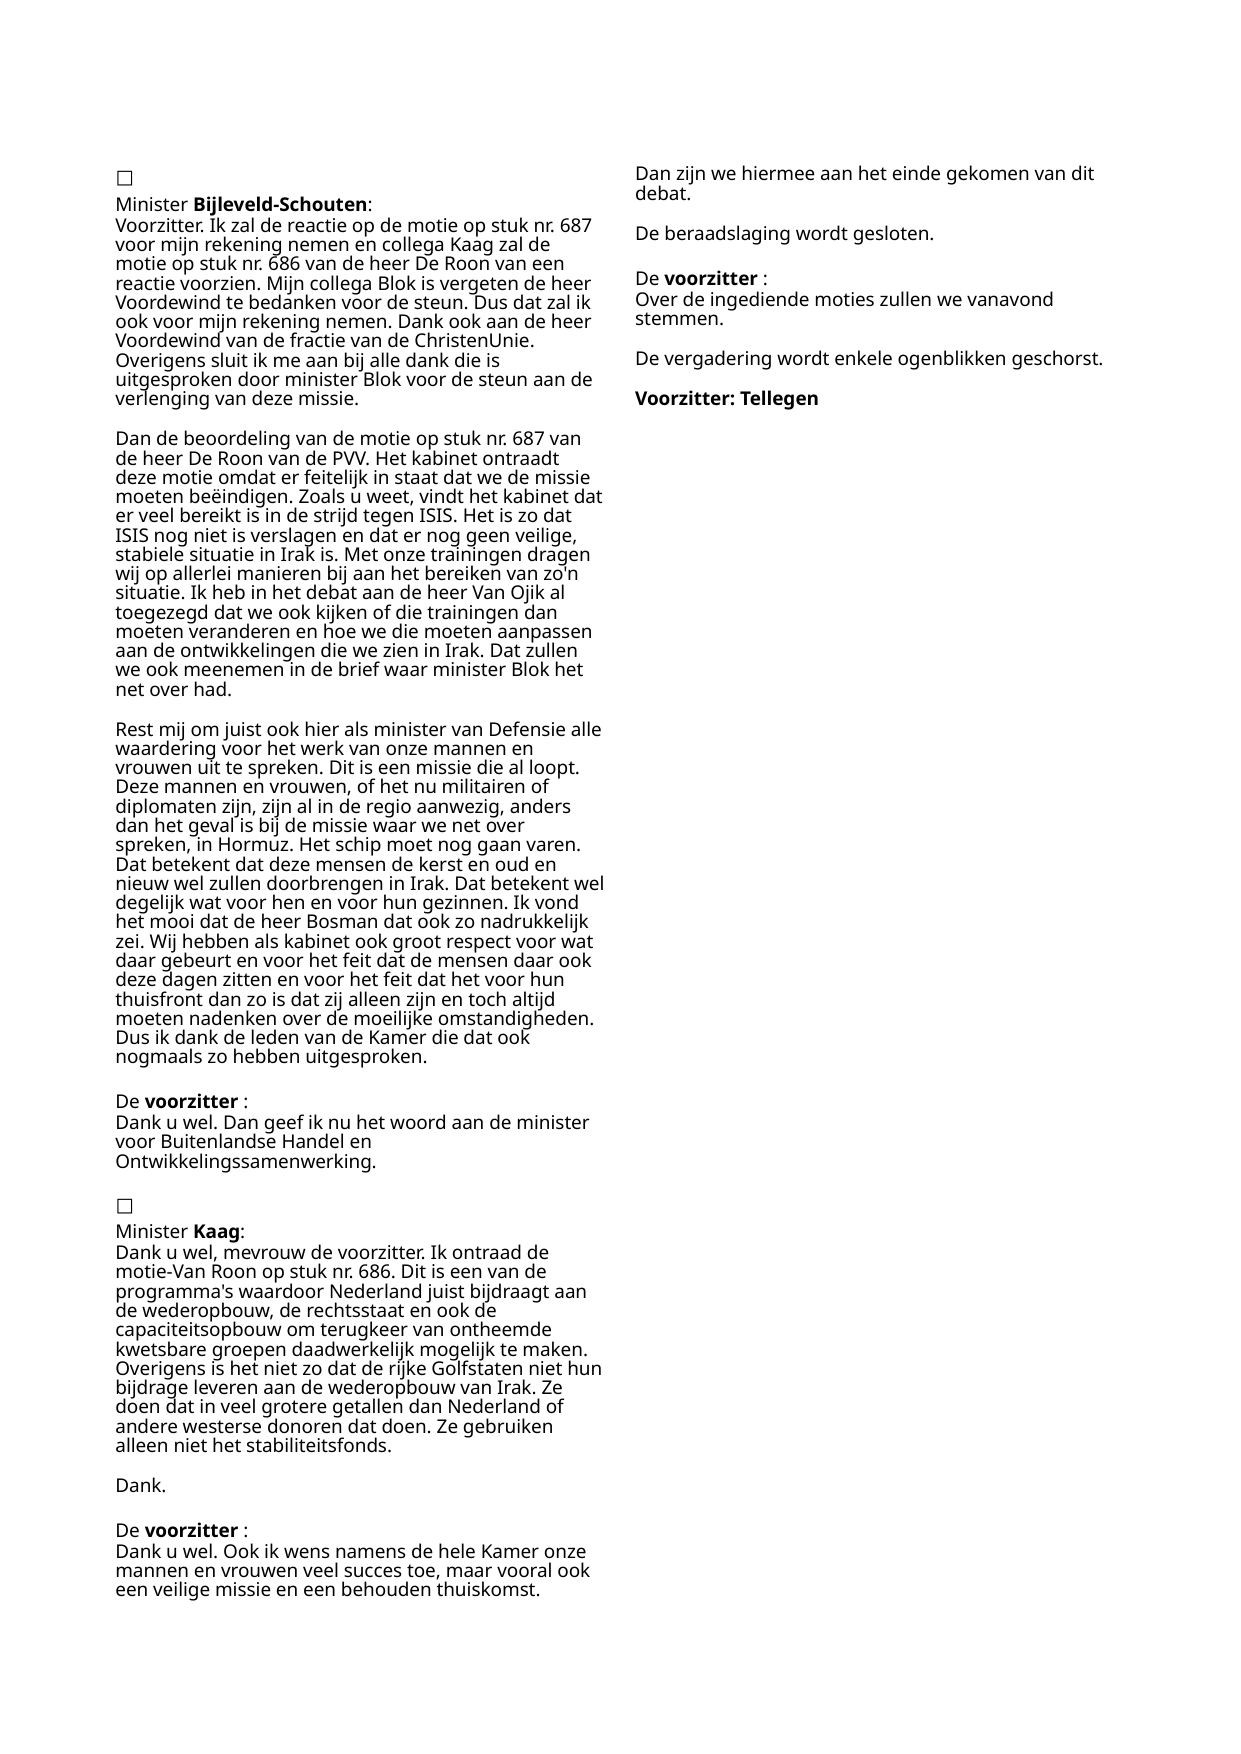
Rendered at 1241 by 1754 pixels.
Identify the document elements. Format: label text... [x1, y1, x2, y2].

text Minister Bijleveld-Schouten: [115, 191, 605, 217]
text Rest mij om juist ook hier als minister van Defensie alle waardering voor het werk van onze mannen en vrouwen uit te spreken. Dit is een missie die al loopt. Deze mannen en vrouwen, of het nu militairen of diplomaten zijn, zijn al in de regio aanwezig, anders dan het geval is bij de missie waar we net over spreken, in Hormuz. Het schip moet nog gaan varen. Dat betekent dat deze mensen de kerst en oud en nieuw wel zullen doorbrengen in Irak. Dat betekent wel degelijk wat voor hen en voor hun gezinnen. Ik vond het mooi dat de heer Bosman dat ook zo nadrukkelijk zei. Wij hebben als kabinet ook groot respect voor wat daar gebeurt en voor het feit dat de mensen daar ook deze dagen zitten en voor het feit dat het voor hun thuisfront dan zo is dat zij alleen zijn en toch altijd moeten nadenken over de moeilijke omstandigheden. Dus ik dank de leden van de Kamer die dat ook nogmaals zo hebben uitgesproken. [115, 721, 605, 1068]
text De vergadering wordt enkele ogenblikken geschorst. [635, 350, 1125, 369]
text Dan de beoordeling van de motie op stuk nr. 687 van de heer De Roon van de PVV. Het kabinet ontraadt deze motie omdat er feitelijk in staat dat we de missie moeten beëindigen. Zoals u weet, vindt het kabinet dat er veel bereikt is in de strijd tegen ISIS. Het is zo dat ISIS nog niet is verslagen en dat er nog geen veilige, stabiele situatie in Irak is. Met onze trainingen dragen wij op allerlei manieren bij aan het bereiken van zo'n situatie. Ik heb in het debat aan de heer Van Ojik al toegezegd dat we ook kijken of die trainingen dan moeten veranderen en hoe we die moeten aanpassen aan de ontwikkelingen die we zien in Irak. Dat zullen we ook meenemen in de brief waar minister Blok het net over had. [115, 430, 605, 700]
text Dank. [115, 1477, 605, 1496]
text Minister Kaag: [115, 1218, 605, 1244]
text Dank u wel, mevrouw de voorzitter. Ik ontraad de motie-Van Roon op stuk nr. 686. Dit is een van de programma's waardoor Nederland juist bijdraagt aan de wederopbouw, de rechtsstaat en ook de capaciteitsopbouw om terugkeer van ontheemde kwetsbare groepen daadwerkelijk mogelijk te maken. Overigens is het niet zo dat de rijke Golfstaten niet hun bijdrage leveren aan de wederopbouw van Irak. Ze doen dat in veel grotere getallen dan Nederland of andere westerse donoren dat doen. Ze gebruiken alleen niet het stabiliteitsfonds. [115, 1244, 605, 1456]
text De voorzitter : [115, 1088, 605, 1114]
text ⬜ [115, 165, 605, 191]
text ⬜ [115, 1193, 605, 1218]
text Dank u wel. Ook ik wens namens de hele Kamer onze mannen en vrouwen veel succes toe, maar vooral ook een veilige missie en een behouden thuiskomst. [115, 1543, 605, 1601]
text Dan zijn we hiermee aan het einde gekomen van dit debat. [635, 165, 1125, 204]
text Voorzitter. Ik zal de reactie op de motie op stuk nr. 687 voor mijn rekening nemen en collega Kaag zal de motie op stuk nr. 686 van de heer De Roon van een reactie voorzien. Mijn collega Blok is vergeten de heer Voordewind te bedanken voor de steun. Dus dat zal ik ook voor mijn rekening nemen. Dank ook aan de heer Voordewind van de fractie van de ChristenUnie. Overigens sluit ik me aan bij alle dank die is uitgesproken door minister Blok voor de steun aan de verlenging van deze missie. [115, 217, 605, 409]
text Dank u wel. Dan geef ik nu het woord aan de minister voor Buitenlandse Handel en Ontwikkelingssamenwerking. [115, 1114, 605, 1172]
text De voorzitter : [635, 265, 1125, 291]
text Over de ingediende moties zullen we vanavond stemmen. [635, 291, 1125, 329]
text De beraadslaging wordt gesloten. [635, 225, 1125, 244]
text Voorzitter: Tellegen [635, 390, 1125, 409]
text De voorzitter : [115, 1517, 605, 1543]
